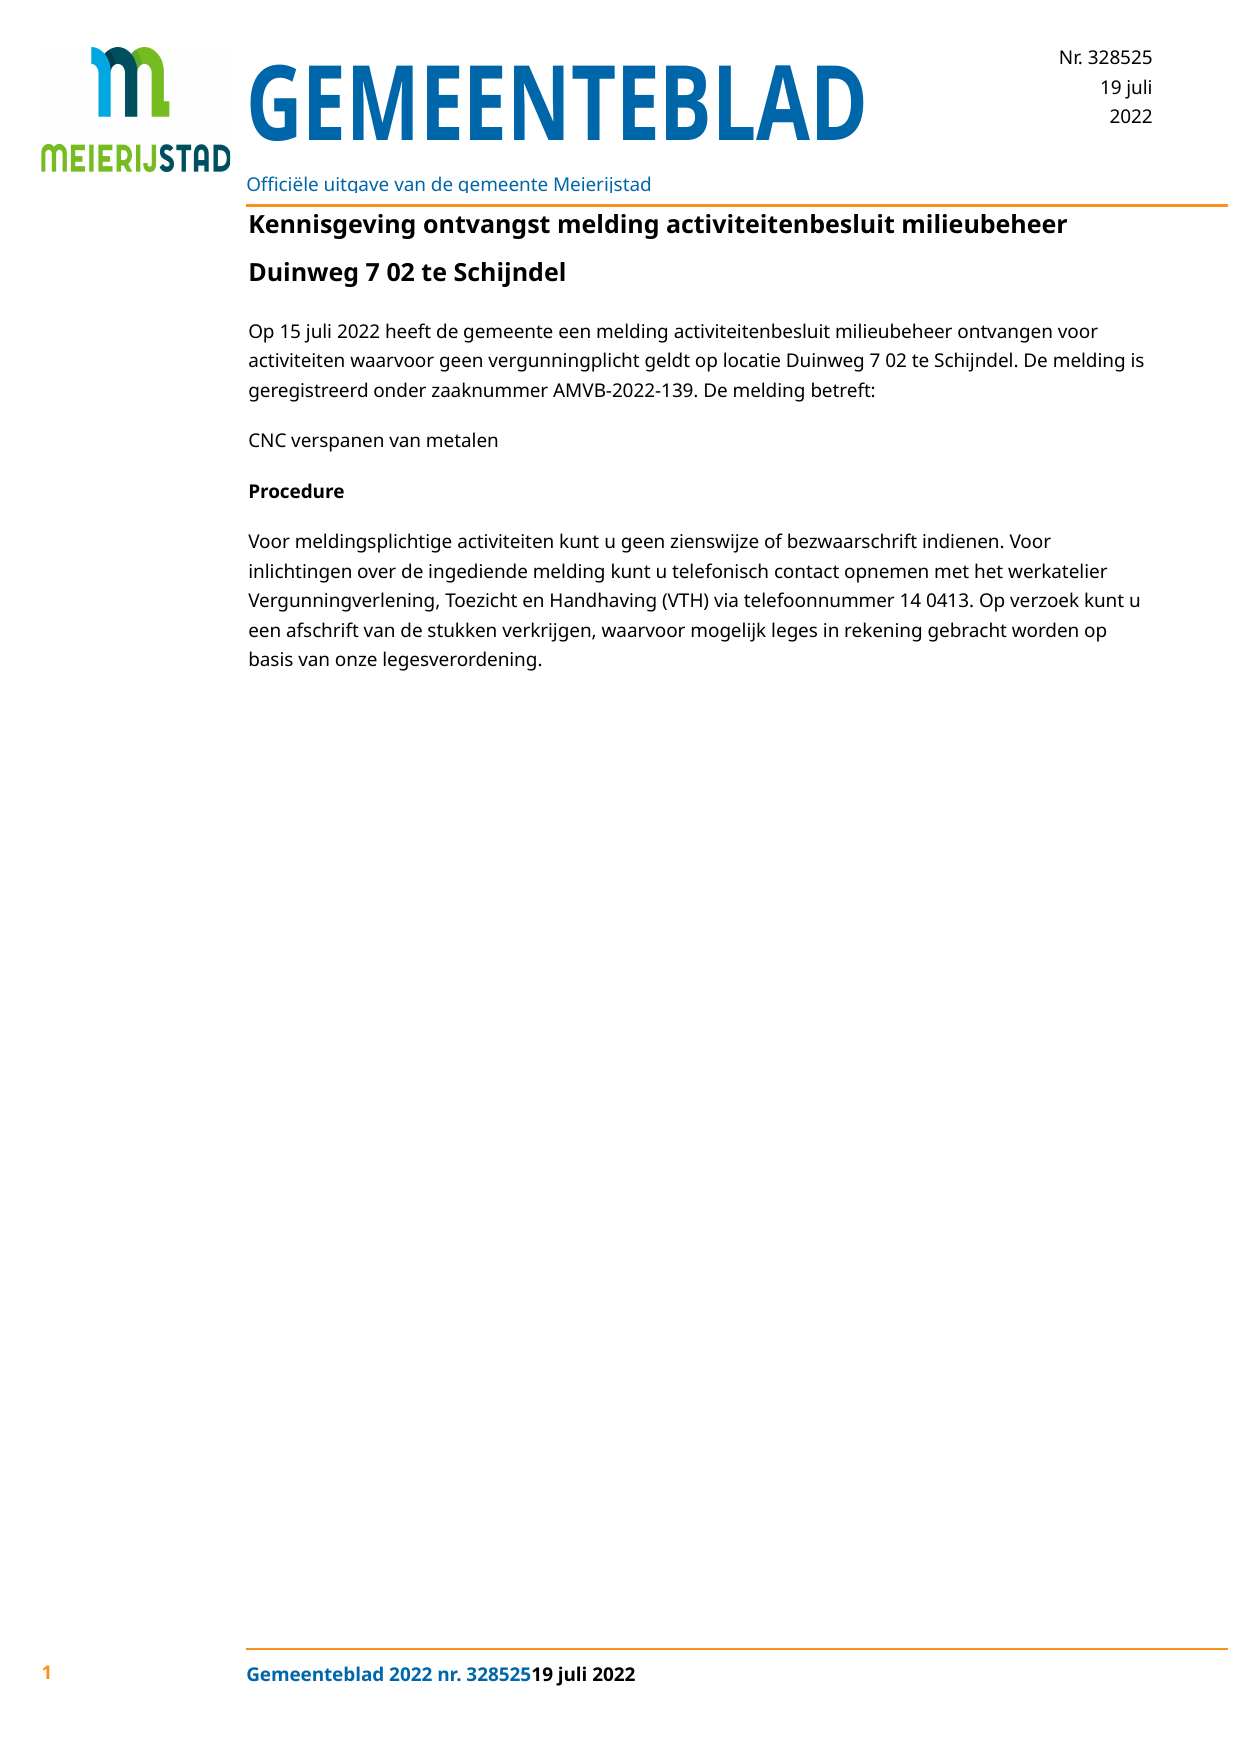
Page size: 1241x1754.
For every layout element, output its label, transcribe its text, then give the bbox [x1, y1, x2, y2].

text Op 15 juli 2022 heeft de gemeente een melding activiteitenbesluit milieubeheer ontvangen voor activiteiten waarvoor geen vergunningplicht geldt op locatie Duinweg 7 02 te Schijndel. De melding is geregistreerd onder zaaknummer AMVB-2022-139. De melding betreft: [248, 318, 1152, 403]
text CNC verspanen van metalen [248, 427, 1152, 453]
picture [41, 47, 231, 172]
text Procedure [248, 478, 1152, 504]
text Voor meldingsplichtige activiteiten kunt u geen zienswijze of bezwaarschrift indienen. Voor inlichtingen over de ingediende melding kunt u telefonisch contact opnemen met het werkatelier Vergunningverlening, Toezicht en Handhaving (VTH) via telefoonnummer 14 0413. Op verzoek kunt u een afschrift van de stukken verkrijgen, waarvoor mogelijk leges in rekening gebracht worden op basis van onze legesverordening. [248, 528, 1152, 672]
text Kennisgeving ontvangst melding activiteitenbesluit milieubeheer Duinweg 7 02 te Schijndel [248, 207, 1152, 288]
